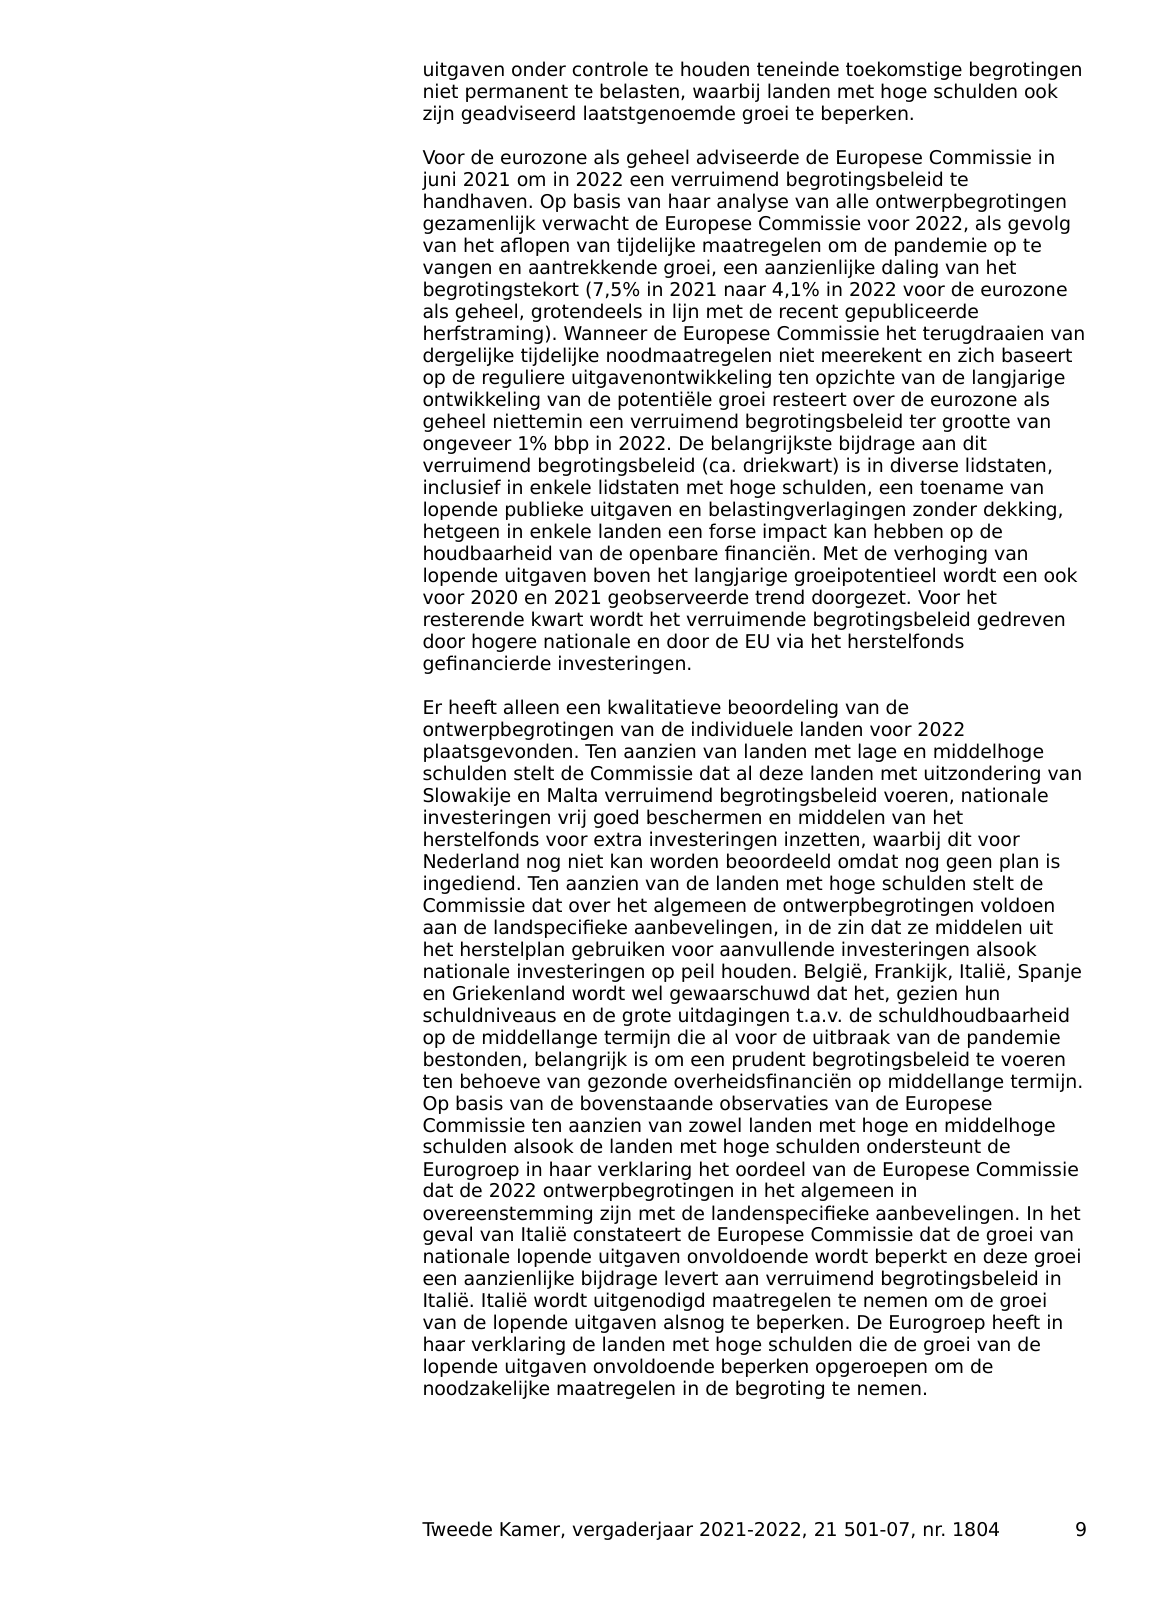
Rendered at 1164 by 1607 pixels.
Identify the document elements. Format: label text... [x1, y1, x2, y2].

text Er heeft alleen een kwalitatieve beoordeling van de ontwerpbegrotingen van de individuele landen voor 2022 plaatsgevonden. Ten aanzien van landen met lage en middelhoge schulden stelt de Commissie dat al deze landen met uitzondering van Slowakije en Malta verruimend begrotingsbeleid voeren, nationale investeringen vrij goed beschermen en middelen van het herstelfonds voor extra investeringen inzetten, waarbij dit voor Nederland nog niet kan worden beoordeeld omdat nog geen plan is ingediend. Ten aanzien van de landen met hoge schulden stelt de Commissie dat over het algemeen de ontwerpbegrotingen voldoen aan de landspecifieke aanbevelingen, in de zin dat ze middelen uit het herstelplan gebruiken voor aanvullende investeringen alsook nationale investeringen op peil houden. België, Frankijk, Italië, Spanje en Griekenland wordt wel gewaarschuwd dat het, gezien hun schuldniveaus en de grote uitdagingen t.a.v. de schuldhoudbaarheid op de middellange termijn die al voor de uitbraak van de pandemie bestonden, belangrijk is om een prudent begrotingsbeleid te voeren ten behoeve van gezonde overheidsfinanciën op middellange termijn. Op basis van de bovenstaande observaties van de Europese Commissie ten aanzien van zowel landen met hoge en middelhoge schulden alsook de landen met hoge schulden ondersteunt de Eurogroep in haar verklaring het oordeel van de Europese Commissie dat de 2022 ontwerpbegrotingen in het algemeen in overeenstemming zijn met de landenspecifieke aanbevelingen. In het geval van Italië constateert de Europese Commissie dat de groei van nationale lopende uitgaven onvoldoende wordt beperkt en deze groei een aanzienlijke bijdrage levert aan verruimend begrotingsbeleid in Italië. Italië wordt uitgenodigd maatregelen te nemen om de groei van de lopende uitgaven alsnog te beperken. De Eurogroep heeft in haar verklaring de landen met hoge schulden die de groei van de lopende uitgaven onvoldoende beperken opgeroepen om de noodzakelijke maatregelen in de begroting te nemen. [422, 697, 1087, 1400]
text Voor de eurozone als geheel adviseerde de Europese Commissie in juni 2021 om in 2022 een verruimend begrotingsbeleid te handhaven. Op basis van haar analyse van alle ontwerpbegrotingen gezamenlijk verwacht de Europese Commissie voor 2022, als gevolg van het aflopen van tijdelijke maatregelen om de pandemie op te vangen en aantrekkende groei, een aanzienlijke daling van het begrotingstekort (7,5% in 2021 naar 4,1% in 2022 voor de eurozone als geheel, grotendeels in lijn met de recent gepubliceerde herfstraming). Wanneer de Europese Commissie het terugdraaien van dergelijke tijdelijke noodmaatregelen niet meerekent en zich baseert op de reguliere uitgavenontwikkeling ten opzichte van de langjarige ontwikkeling van de potentiële groei resteert over de eurozone als geheel niettemin een verruimend begrotingsbeleid ter grootte van ongeveer 1% bbp in 2022. De belangrijkste bijdrage aan dit verruimend begrotingsbeleid (ca. driekwart) is in diverse lidstaten, inclusief in enkele lidstaten met hoge schulden, een toename van lopende publieke uitgaven en belastingverlagingen zonder dekking, hetgeen in enkele landen een forse impact kan hebben op de houdbaarheid van de openbare financiën. Met de verhoging van lopende uitgaven boven het langjarige groeipotentieel wordt een ook voor 2020 en 2021 geobserveerde trend doorgezet. Voor het resterende kwart wordt het verruimende begrotingsbeleid gedreven door hogere nationale en door de EU via het herstelfonds gefinancierde investeringen. [422, 147, 1087, 675]
text uitgaven onder controle te houden teneinde toekomstige begrotingen niet permanent te belasten, waarbij landen met hoge schulden ook zijn geadviseerd laatstgenoemde groei te beperken. [422, 59, 1087, 125]
